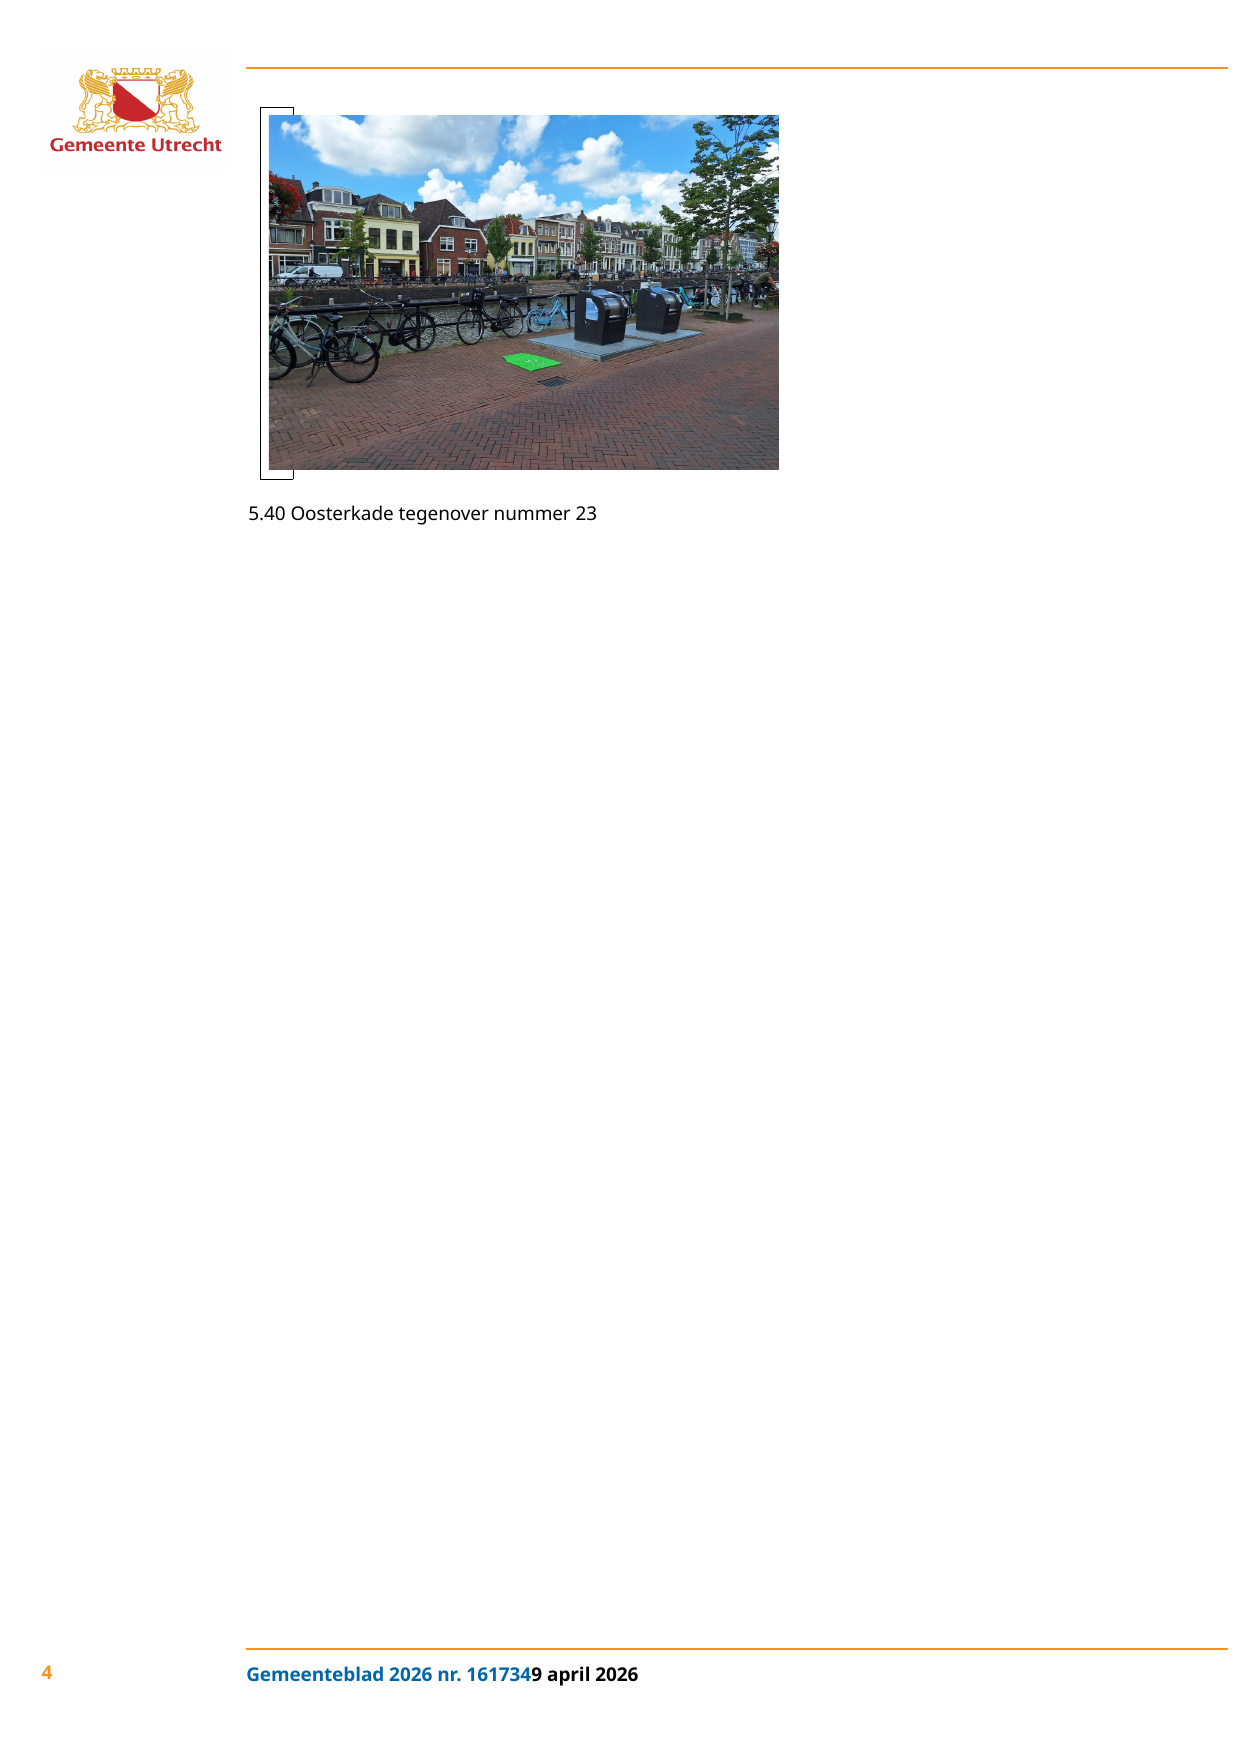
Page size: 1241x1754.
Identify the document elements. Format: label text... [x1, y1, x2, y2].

picture [41, 47, 231, 172]
picture [268, 115, 779, 470]
text 5.40 Oosterkade tegenover nummer 23 [248, 500, 1152, 526]
